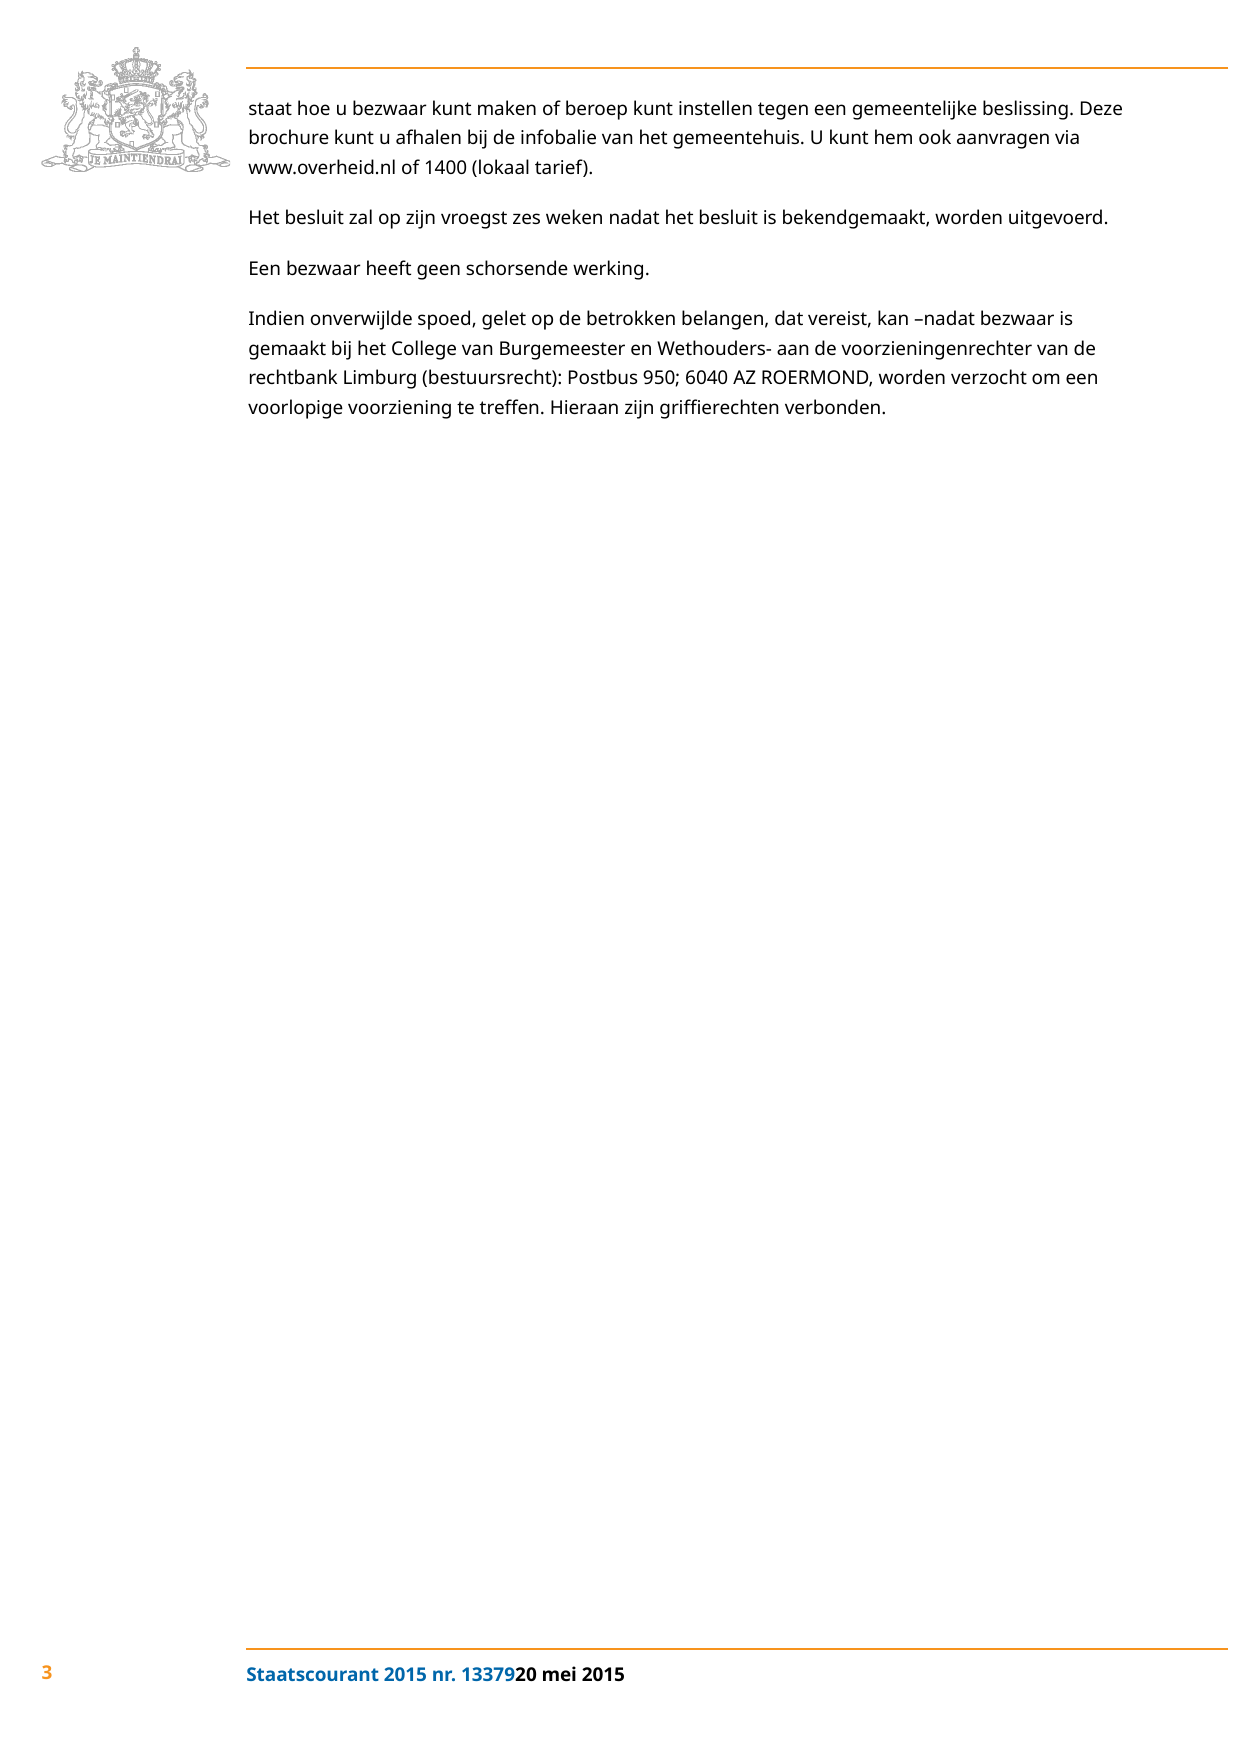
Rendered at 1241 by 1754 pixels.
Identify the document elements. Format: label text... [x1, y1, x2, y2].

picture [41, 47, 231, 172]
text Indien onverwijlde spoed, gelet op de betrokken belangen, dat vereist, kan –nadat bezwaar is gemaakt bij het College van Burgemeester en Wethouders- aan de voorzieningenrechter van de rechtbank Limburg (bestuursrecht): Postbus 950; 6040 AZ ROERMOND, worden verzocht om een voorlopige voorziening te treffen. Hieraan zijn griffierechten verbonden. [248, 305, 1152, 420]
text staat hoe u bezwaar kunt maken of beroep kunt instellen tegen een gemeentelijke beslissing. Deze brochure kunt u afhalen bij de infobalie van het gemeentehuis. U kunt hem ook aanvragen via www.overheid.nl of 1400 (lokaal tarief). [248, 95, 1152, 180]
text Het besluit zal op zijn vroegst zes weken nadat het besluit is bekendgemaakt, worden uitgevoerd. [248, 204, 1152, 230]
text Een bezwaar heeft geen schorsende werking. [248, 255, 1152, 281]
